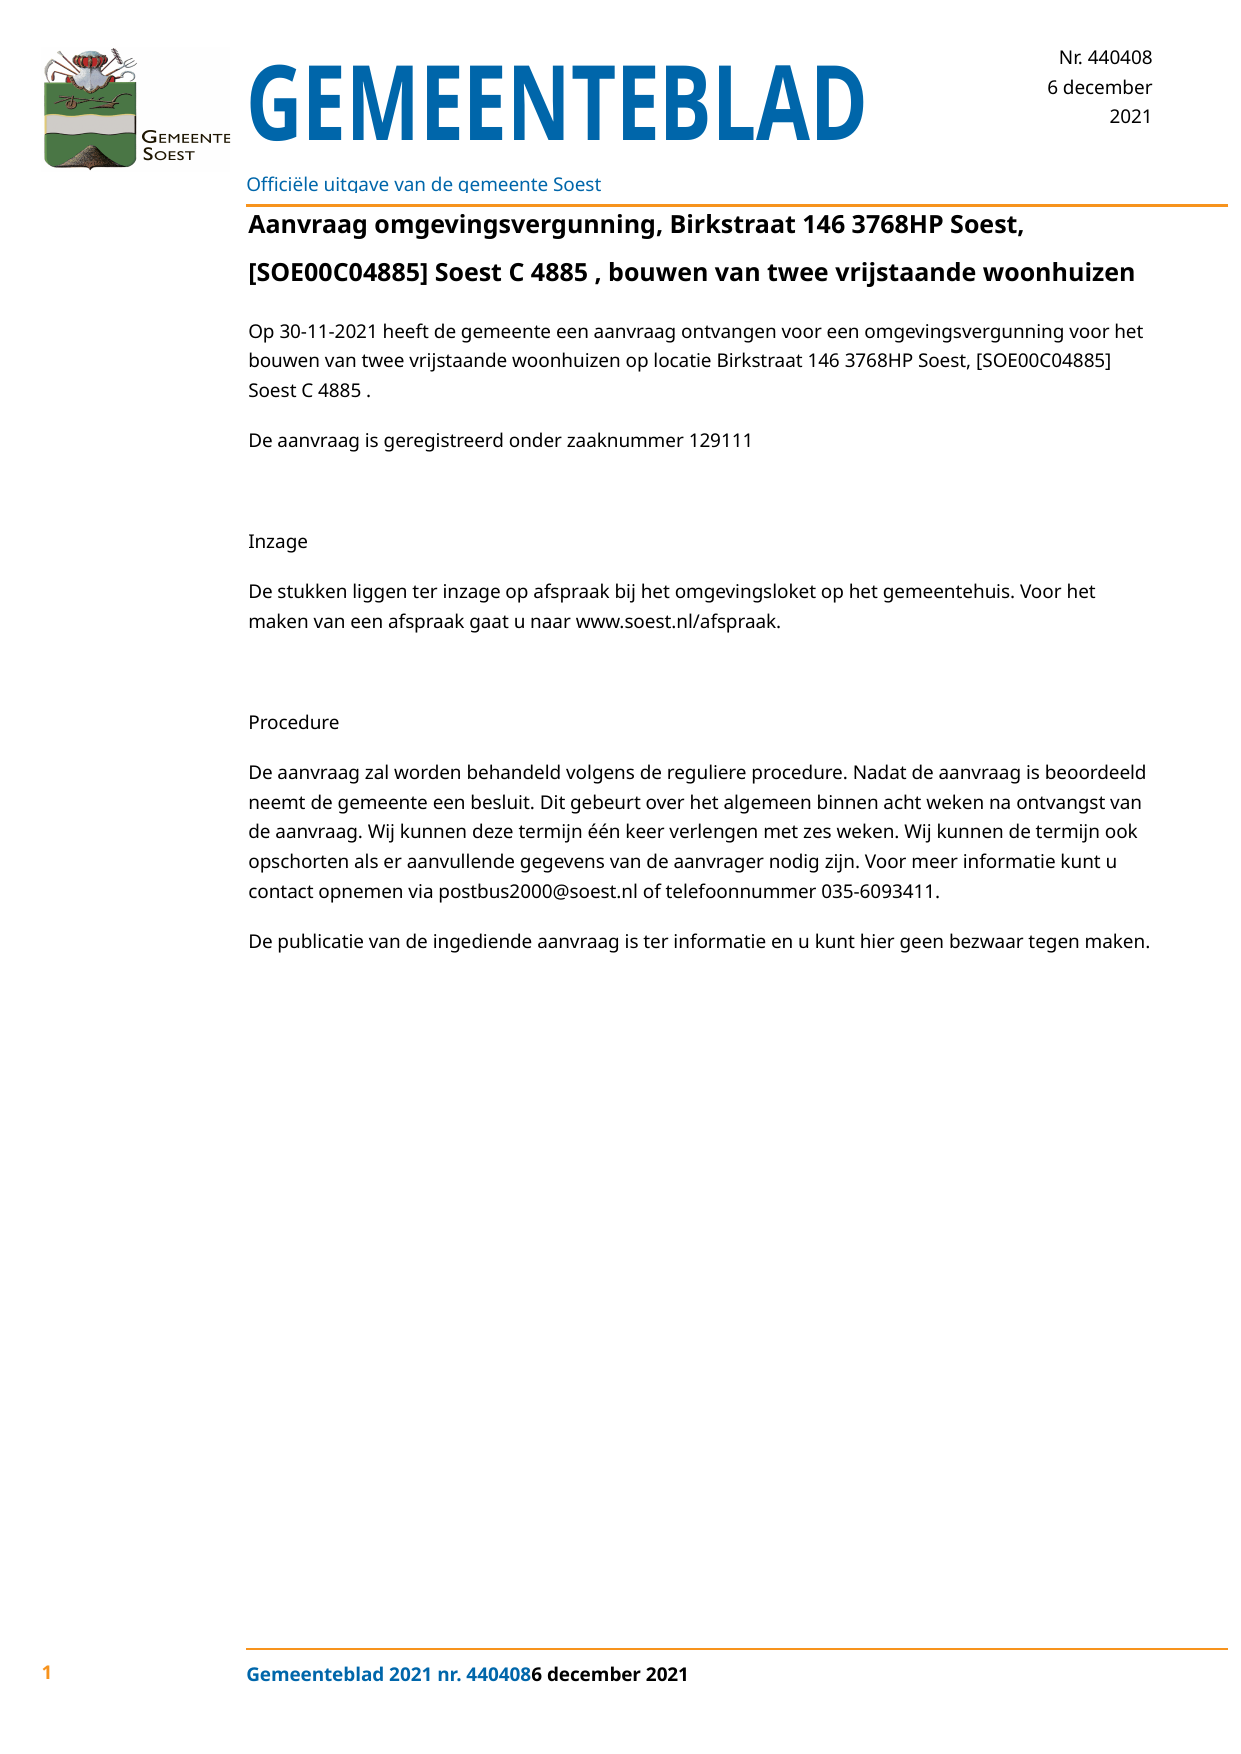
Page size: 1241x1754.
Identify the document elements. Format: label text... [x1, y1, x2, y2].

text De publicatie van de ingediende aanvraag is ter informatie en u kunt hier geen bezwaar tegen maken. [248, 928, 1152, 954]
text Procedure [248, 709, 1152, 735]
text Op 30-11-2021 heeft de gemeente een aanvraag ontvangen voor een omgevingsvergunning voor het bouwen van twee vrijstaande woonhuizen op locatie Birkstraat 146 3768HP Soest, [SOE00C04885] Soest C 4885 . [248, 318, 1152, 403]
text Aanvraag omgevingsvergunning, Birkstraat 146 3768HP Soest, [SOE00C04885] Soest C 4885 , bouwen van twee vrijstaande woonhuizen [248, 207, 1152, 288]
picture [41, 47, 231, 172]
text De aanvraag zal worden behandeld volgens de reguliere procedure. Nadat de aanvraag is beoordeeld neemt de gemeente een besluit. Dit gebeurt over het algemeen binnen acht weken na ontvangst van de aanvraag. Wij kunnen deze termijn één keer verlengen met zes weken. Wij kunnen de termijn ook opschorten als er aanvullende gegevens van de aanvrager nodig zijn. Voor meer informatie kunt u contact opnemen via postbus2000@soest.nl of telefoonnummer 035-6093411. [248, 759, 1152, 904]
text De aanvraag is geregistreerd onder zaaknummer 129111 [248, 427, 1152, 453]
text Inzage [248, 528, 1152, 554]
text De stukken liggen ter inzage op afspraak bij het omgevingsloket op het gemeentehuis. Voor het maken van een afspraak gaat u naar www.soest.nl/afspraak. [248, 579, 1152, 634]
